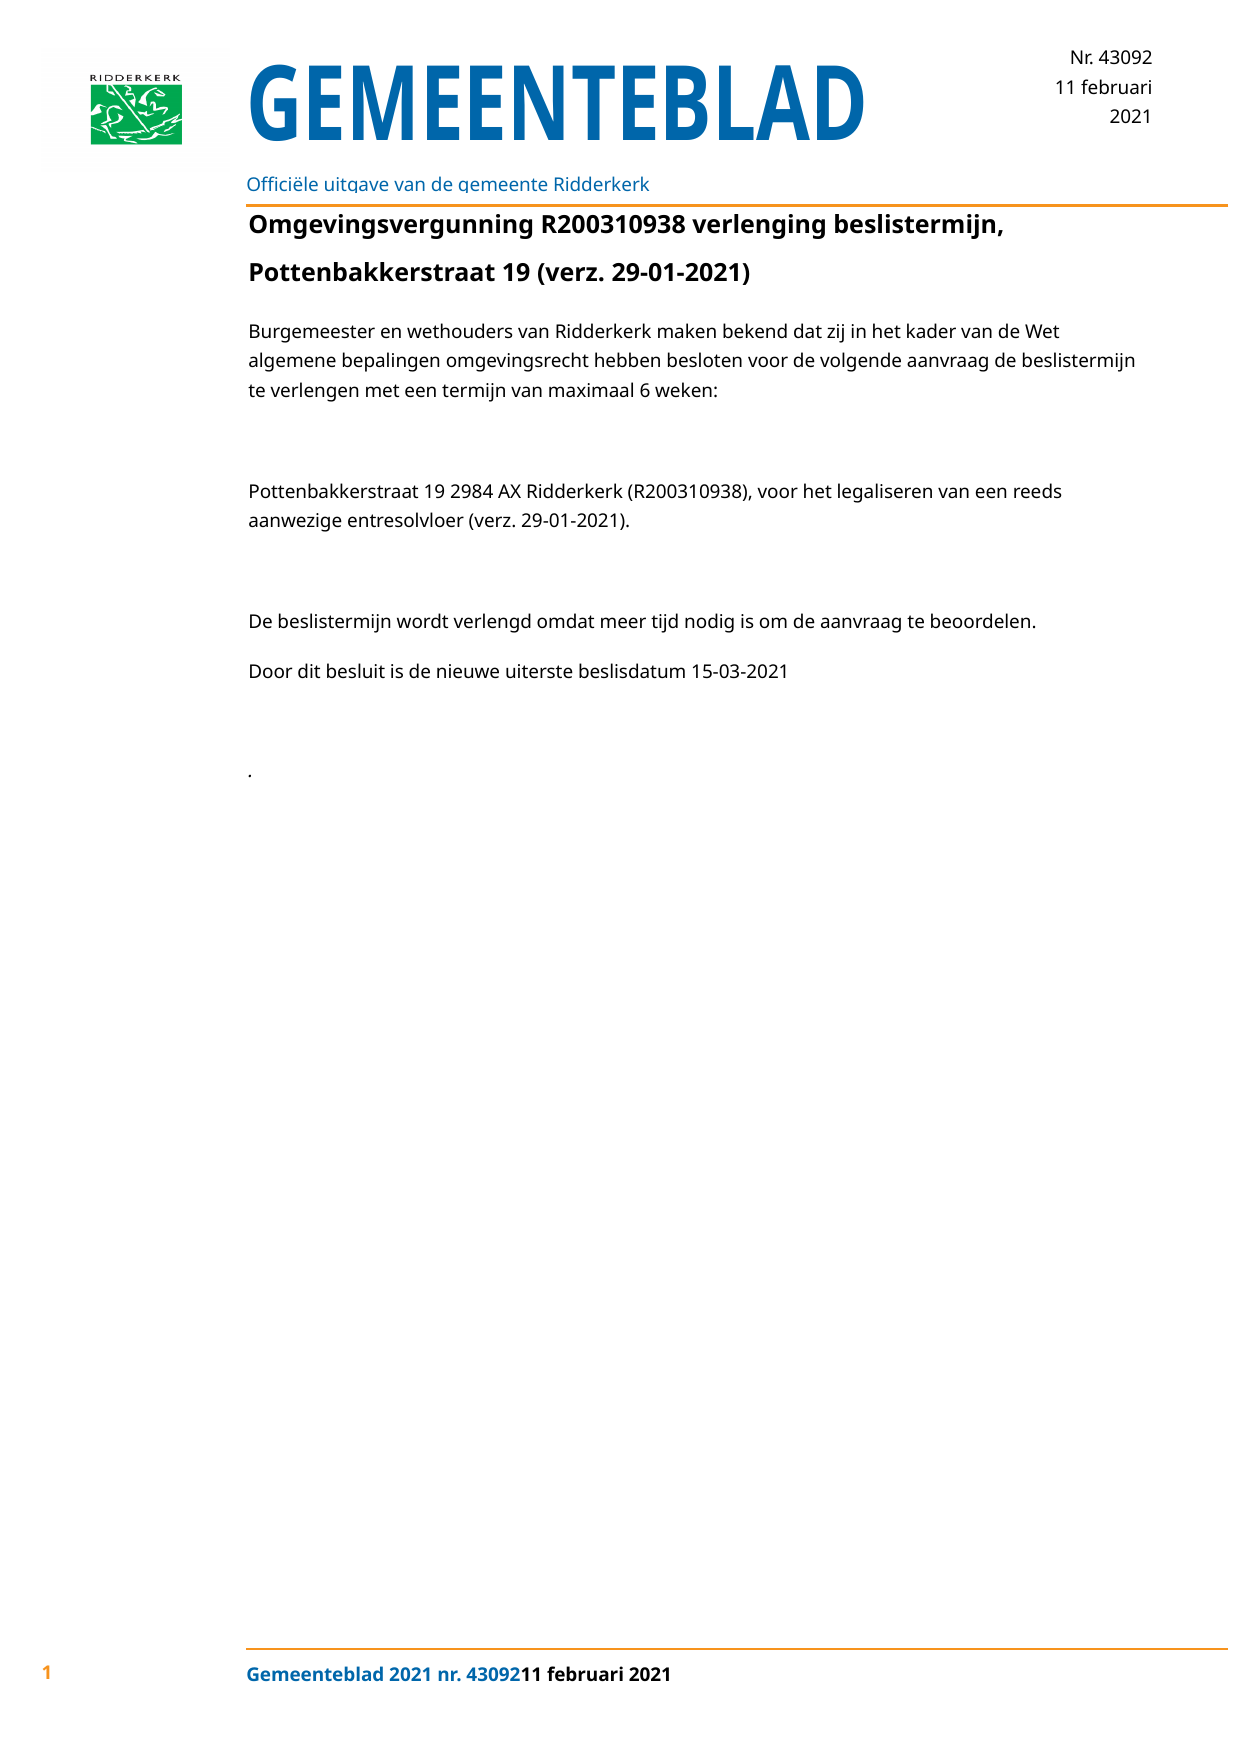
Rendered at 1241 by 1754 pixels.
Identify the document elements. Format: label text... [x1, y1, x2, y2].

text Burgemeester en wethouders van Ridderkerk maken bekend dat zij in het kader van de Wet algemene bepalingen omgevingsrecht hebben besloten voor de volgende aanvraag de beslistermijn te verlengen met een termijn van maximaal 6 weken: [248, 318, 1152, 403]
text De beslistermijn wordt verlengd omdat meer tijd nodig is om de aanvraag te beoordelen. [248, 608, 1152, 634]
text Omgevingsvergunning R200310938 verlenging beslistermijn, Pottenbakkerstraat 19 (verz. 29-01-2021) [248, 207, 1152, 288]
text Door dit besluit is de nieuwe uiterste beslisdatum 15-03-2021 [248, 659, 1152, 684]
text . [248, 757, 1152, 783]
text Pottenbakkerstraat 19 2984 AX Ridderkerk (R200310938), voor het legaliseren van een reeds aanwezige entresolvloer (verz. 29-01-2021). [248, 478, 1152, 533]
picture [41, 47, 231, 172]
